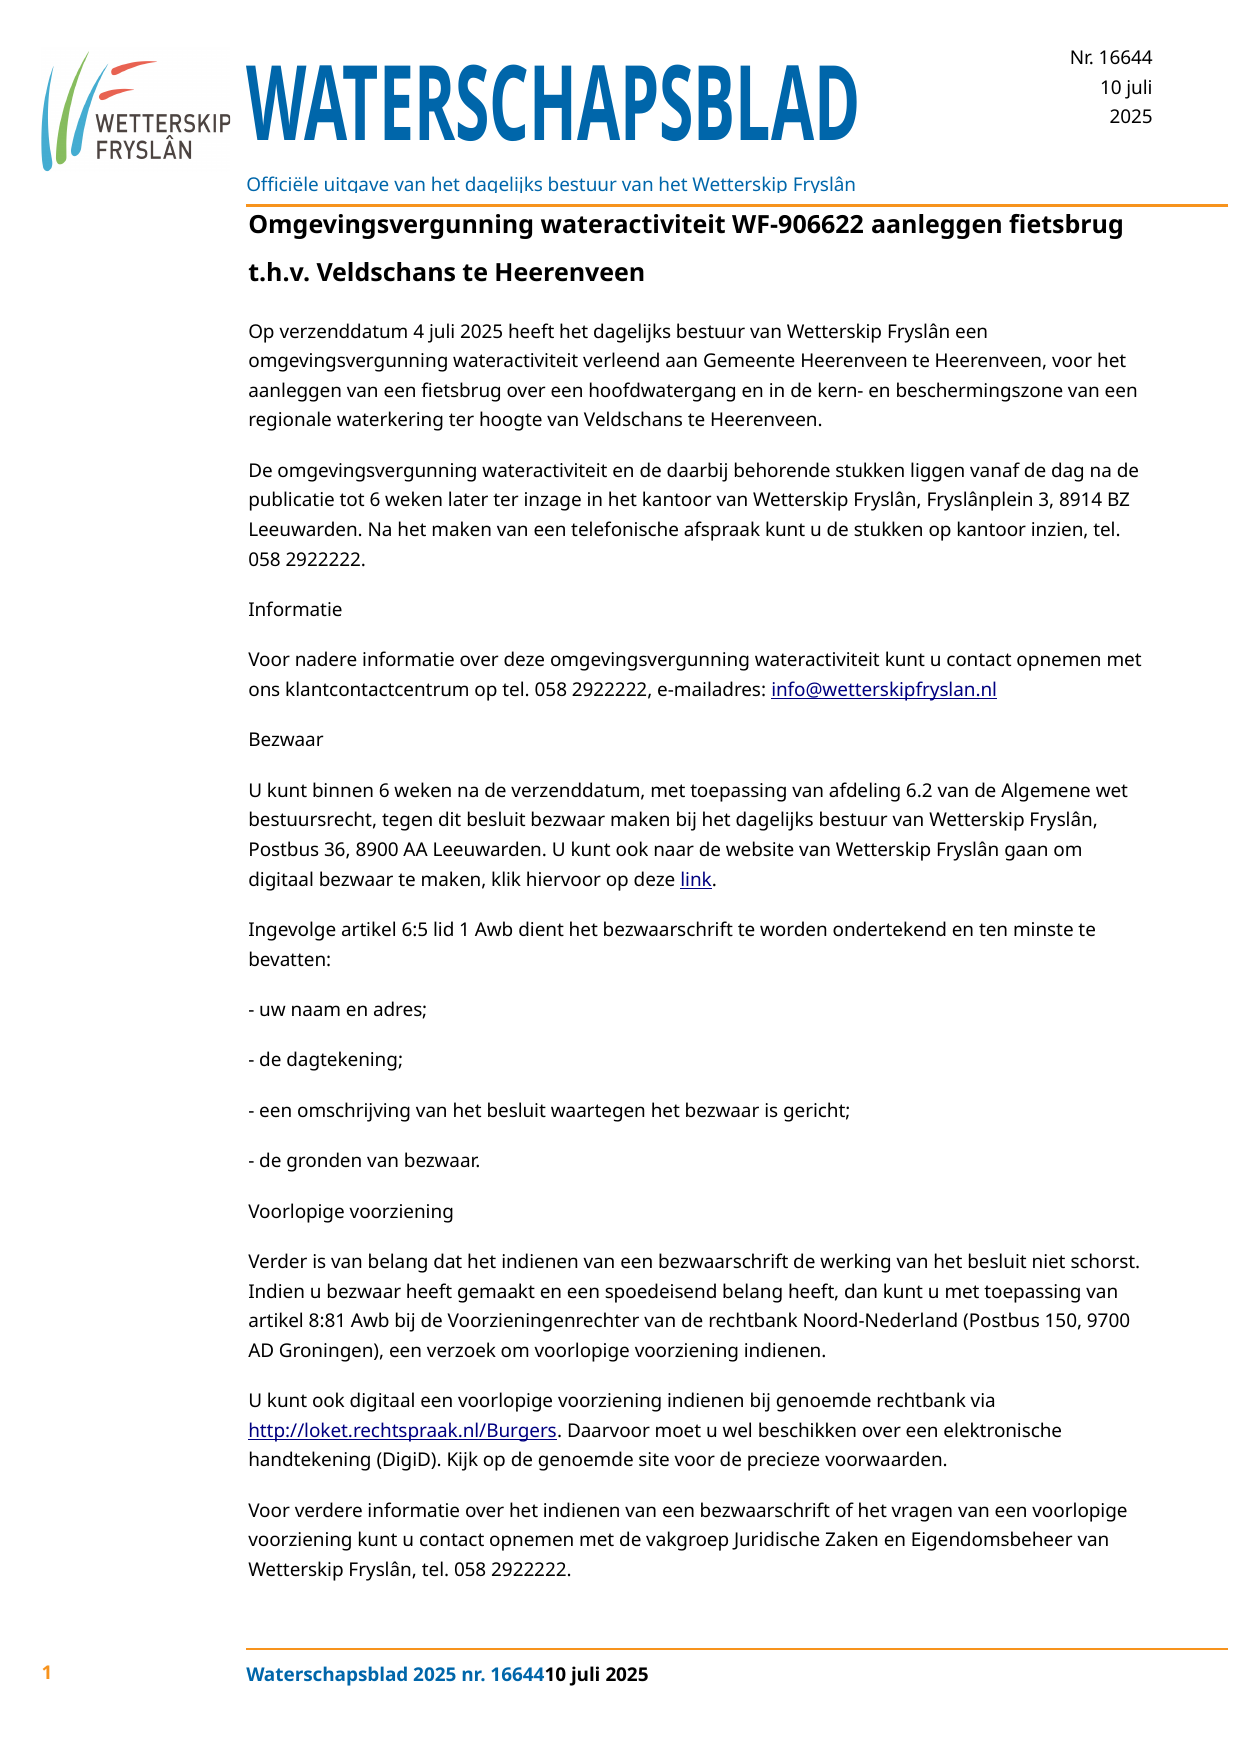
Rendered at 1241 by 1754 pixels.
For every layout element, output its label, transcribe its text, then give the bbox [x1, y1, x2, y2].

text De omgevingsvergunning wateractiviteit en de daarbij behorende stukken liggen vanaf de dag na de publicatie tot 6 weken later ter inzage in het kantoor van Wetterskip Fryslân, Fryslânplein 3, 8914 BZ Leeuwarden. Na het maken van een telefonische afspraak kunt u de stukken op kantoor inzien, tel. 058 2922222. [248, 457, 1152, 572]
text Voor verdere informatie over het indienen van een bezwaarschrift of het vragen van een voorlopige voorziening kunt u contact opnemen met de vakgroep Juridische Zaken en Eigendomsbeheer van Wetterskip Fryslân, tel. 058 2922222. [248, 1497, 1152, 1582]
text - de dagtekening; [248, 1047, 1152, 1072]
text - de gronden van bezwaar. [248, 1147, 1152, 1173]
text Verder is van belang dat het indienen van een bezwaarschrift de werking van het besluit niet schorst. Indien u bezwaar heeft gemaakt en een spoedeisend belang heeft, dan kunt u met toepassing van artikel 8:81 Awb bij de Voorzieningenrechter van de rechtbank Noord-Nederland (Postbus 150, 9700 AD Groningen), een verzoek om voorlopige voorziening indienen. [248, 1248, 1152, 1363]
picture [41, 47, 231, 172]
text - een omschrijving van het besluit waartegen het bezwaar is gericht; [248, 1097, 1152, 1123]
text U kunt ook digitaal een voorlopige voorziening indienen bij genoemde rechtbank via http://loket.rechtspraak.nl/Burgers. Daarvoor moet u wel beschikken over een elektronische handtekening (DigiD). Kijk op de genoemde site voor de precieze voorwaarden. [248, 1387, 1152, 1472]
text Voor nadere informatie over deze omgevingsvergunning wateractiviteit kunt u contact opnemen met ons klantcontactcentrum op tel. 058 2922222, e-mailadres: info@wetterskipfryslan.nl [248, 647, 1152, 702]
text Omgevingsvergunning wateractiviteit WF-906622 aanleggen fietsbrug t.h.v. Veldschans te Heerenveen [248, 207, 1152, 288]
text Op verzenddatum 4 juli 2025 heeft het dagelijks bestuur van Wetterskip Fryslân een omgevingsvergunning wateractiviteit verleend aan Gemeente Heerenveen te Heerenveen, voor het aanleggen van een fietsbrug over een hoofdwatergang en in de kern- en beschermingszone van een regionale waterkering ter hoogte van Veldschans te Heerenveen. [248, 318, 1152, 432]
text Informatie [248, 596, 1152, 622]
text Voorlopige voorziening [248, 1198, 1152, 1224]
text - uw naam en adres; [248, 996, 1152, 1022]
text Ingevolge artikel 6:5 lid 1 Awb dient het bezwaarschrift te worden ondertekend en ten minste te bevatten: [248, 916, 1152, 972]
text Bezwaar [248, 727, 1152, 752]
text U kunt binnen 6 weken na de verzenddatum, met toepassing van afdeling 6.2 van de Algemene wet bestuursrecht, tegen dit besluit bezwaar maken bij het dagelijks bestuur van Wetterskip Fryslân, Postbus 36, 8900 AA Leeuwarden. U kunt ook naar de website van Wetterskip Fryslân gaan om digitaal bezwaar te maken, klik hiervoor op deze link. [248, 777, 1152, 892]
